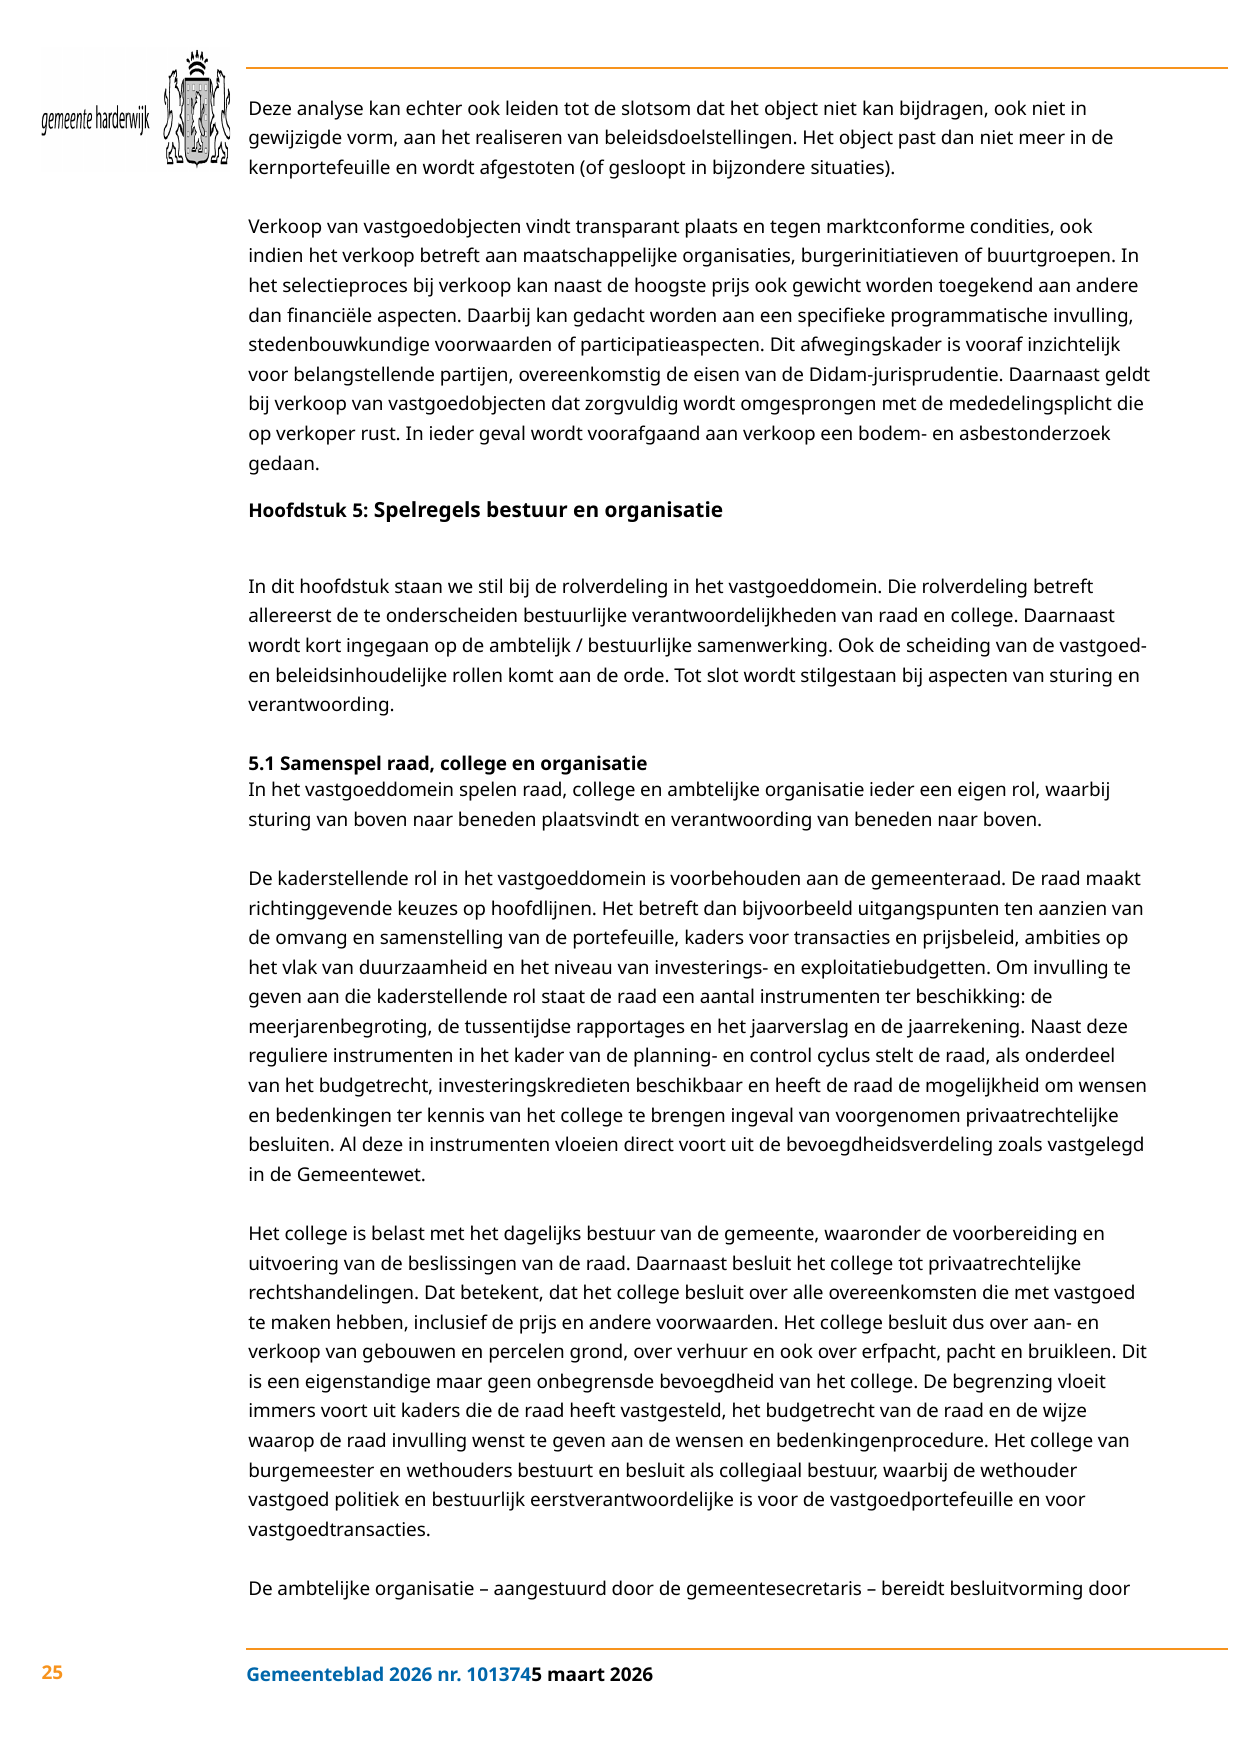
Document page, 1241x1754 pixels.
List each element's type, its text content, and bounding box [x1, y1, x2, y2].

text In dit hoofdstuk staan we stil bij de rolverdeling in het vastgoeddomein. Die rolverdeling betreft allereerst de te onderscheiden bestuurlijke verantwoordelijkheden van raad en college. Daarnaast wordt kort ingegaan op de ambtelijk / bestuurlijke samenwerking. Ook de scheiding van de vastgoed- en beleidsinhoudelijke rollen komt aan de orde. Tot slot wordt stilgestaan bij aspecten van sturing en verantwoording. [248, 573, 1152, 717]
text Hoofdstuk 5: Spelregels bestuur en organisatie [248, 495, 1152, 524]
text De ambtelijke organisatie – aangestuurd door de gemeentesecretaris – bereidt besluitvorming door [248, 1575, 1152, 1601]
text In het vastgoeddomein spelen raad, college en ambtelijke organisatie ieder een eigen rol, waarbij sturing van boven naar beneden plaatsvindt en verantwoording van beneden naar boven. [248, 776, 1152, 832]
picture [41, 47, 231, 172]
text Deze analyse kan echter ook leiden tot de slotsom dat het object niet kan bijdragen, ook niet in gewijzigde vorm, aan het realiseren van beleidsdoelstellingen. Het object past dan niet meer in de kernportefeuille en wordt afgestoten (of gesloopt in bijzondere situaties). [248, 95, 1152, 180]
text Verkoop van vastgoedobjecten vindt transparant plaats en tegen marktconforme condities, ook indien het verkoop betreft aan maatschappelijke organisaties, burgerinitiatieven of buurtgroepen. In het selectieproces bij verkoop kan naast de hoogste prijs ook gewicht worden toegekend aan andere dan financiële aspecten. Daarbij kan gedacht worden aan een specifieke programmatische invulling, stedenbouwkundige voorwaarden of participatieaspecten. Dit afwegingskader is vooraf inzichtelijk voor belangstellende partijen, overeenkomstig de eisen van de Didam-jurisprudentie. Daarnaast geldt bij verkoop van vastgoedobjecten dat zorgvuldig wordt omgesprongen met de mededelingsplicht die op verkoper rust. In ieder geval wordt voorafgaand aan verkoop een bodem- en asbestonderzoek gedaan. [248, 213, 1152, 476]
text De kaderstellende rol in het vastgoeddomein is voorbehouden aan de gemeenteraad. De raad maakt richtinggevende keuzes op hoofdlijnen. Het betreft dan bijvoorbeeld uitgangspunten ten aanzien van de omvang en samenstelling van de portefeuille, kaders voor transacties en prijsbeleid, ambities op het vlak van duurzaamheid en het niveau van investerings- en exploitatiebudgetten. Om invulling te geven aan die kaderstellende rol staat de raad een aantal instrumenten ter beschikking: de meerjarenbegroting, de tussentijdse rapportages en het jaarverslag en de jaarrekening. Naast deze reguliere instrumenten in het kader van de planning- en control cyclus stelt de raad, als onderdeel van het budgetrecht, investeringskredieten beschikbaar en heeft de raad de mogelijkheid om wensen en bedenkingen ter kennis van het college te brengen ingeval van voorgenomen privaatrechtelijke besluiten. Al deze in instrumenten vloeien direct voort uit de bevoegdheidsverdeling zoals vastgelegd in de Gemeentewet. [248, 865, 1152, 1187]
text 5.1 Samenspel raad, college en organisatie [248, 751, 1152, 776]
text Het college is belast met het dagelijks bestuur van de gemeente, waaronder de voorbereiding en uitvoering van de beslissingen van de raad. Daarnaast besluit het college tot privaatrechtelijke rechtshandelingen. Dat betekent, dat het college besluit over alle overeenkomsten die met vastgoed te maken hebben, inclusief de prijs en andere voorwaarden. Het college besluit dus over aan- en verkoop van gebouwen en percelen grond, over verhuur en ook over erfpacht, pacht en bruikleen. Dit is een eigenstandige maar geen onbegrensde bevoegdheid van het college. De begrenzing vloeit immers voort uit kaders die de raad heeft vastgesteld, het budgetrecht van de raad en de wijze waarop de raad invulling wenst te geven aan de wensen en bedenkingenprocedure. Het college van burgemeester en wethouders bestuurt en besluit als collegiaal bestuur, waarbij de wethouder vastgoed politiek en bestuurlijk eerstverantwoordelijke is voor de vastgoedportefeuille en voor vastgoedtransacties. [248, 1220, 1152, 1542]
